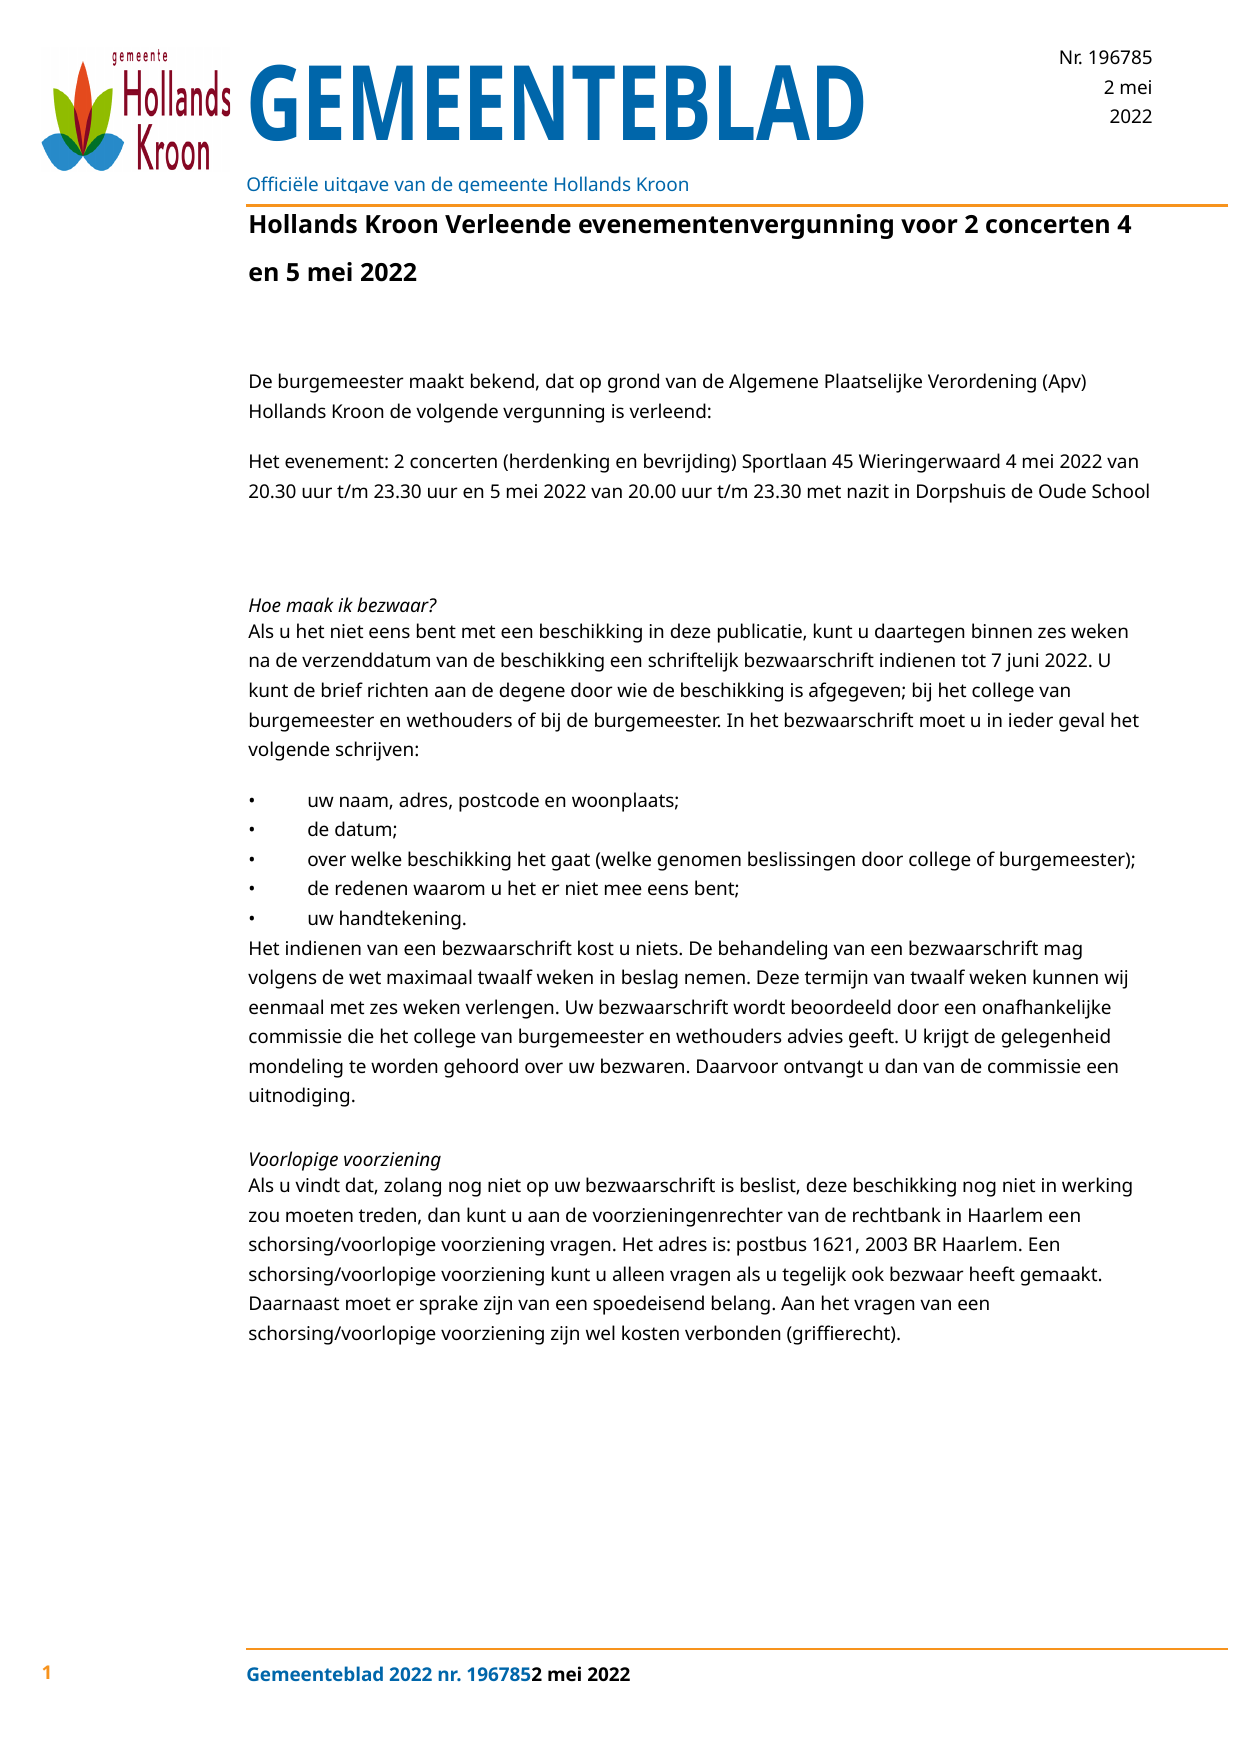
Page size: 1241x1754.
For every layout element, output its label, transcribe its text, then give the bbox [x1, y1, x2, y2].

list de datum; [248, 816, 1152, 842]
text Als u vindt dat, zolang nog niet op uw bezwaarschrift is beslist, deze beschikking nog niet in werking zou moeten treden, dan kunt u aan de voorzieningenrechter van de rechtbank in Haarlem een schorsing/voorlopige voorziening vragen. Het adres is: postbus 1621, 2003 BR Haarlem. Een schorsing/voorlopige voorziening kunt u alleen vragen als u tegelijk ook bezwaar heeft gemaakt. Daarnaast moet er sprake zijn van een spoedeisend belang. Aan het vragen van een schorsing/voorlopige voorziening zijn wel kosten verbonden (griffierecht). [248, 1172, 1152, 1346]
list de redenen waarom u het er niet mee eens bent; [248, 876, 1152, 901]
list uw naam, adres, postcode en woonplaats; [248, 787, 1152, 812]
text Hollands Kroon Verleende evenementenvergunning voor 2 concerten 4 en 5 mei 2022 [248, 207, 1152, 288]
text Als u het niet eens bent met een beschikking in deze publicatie, kunt u daartegen binnen zes weken na de verzenddatum van de beschikking een schriftelijk bezwaarschrift indienen tot 7 juni 2022. U kunt de brief richten aan de degene door wie de beschikking is afgegeven; bij het college van burgemeester en wethouders of bij de burgemeester. In het bezwaarschrift moet u in ieder geval het volgende schrijven: [248, 618, 1152, 762]
picture [41, 47, 231, 172]
list over welke beschikking het gaat (welke genomen beslissingen door college of burgemeester); [248, 846, 1152, 872]
text Het indienen van een bezwaarschrift kost u niets. De behandeling van een bezwaarschrift mag volgens de wet maximaal twaalf weken in beslag nemen. Deze termijn van twaalf weken kunnen wij eenmaal met zes weken verlengen. Uw bezwaarschrift wordt beoordeeld door een onafhankelijke commissie die het college van burgemeester en wethouders advies geeft. U krijgt de gelegenheid mondeling te worden gehoord over uw bezwaren. Daarvoor ontvangt u dan van de commissie een uitnodiging. [248, 935, 1152, 1108]
text Voorlopige voorziening [248, 1147, 1152, 1172]
text Hoe maak ik bezwaar? [248, 592, 1152, 618]
text Het evenement: 2 concerten (herdenking en bevrijding) Sportlaan 45 Wieringerwaard 4 mei 2022 van 20.30 uur t/m 23.30 uur en 5 mei 2022 van 20.00 uur t/m 23.30 met nazit in Dorpshuis de Oude School [248, 448, 1152, 504]
text De burgemeester maakt bekend, dat op grond van de Algemene Plaatselijke Verordening (Apv) Hollands Kroon de volgende vergunning is verleend: [248, 368, 1152, 424]
list uw handtekening. [248, 905, 1152, 931]
